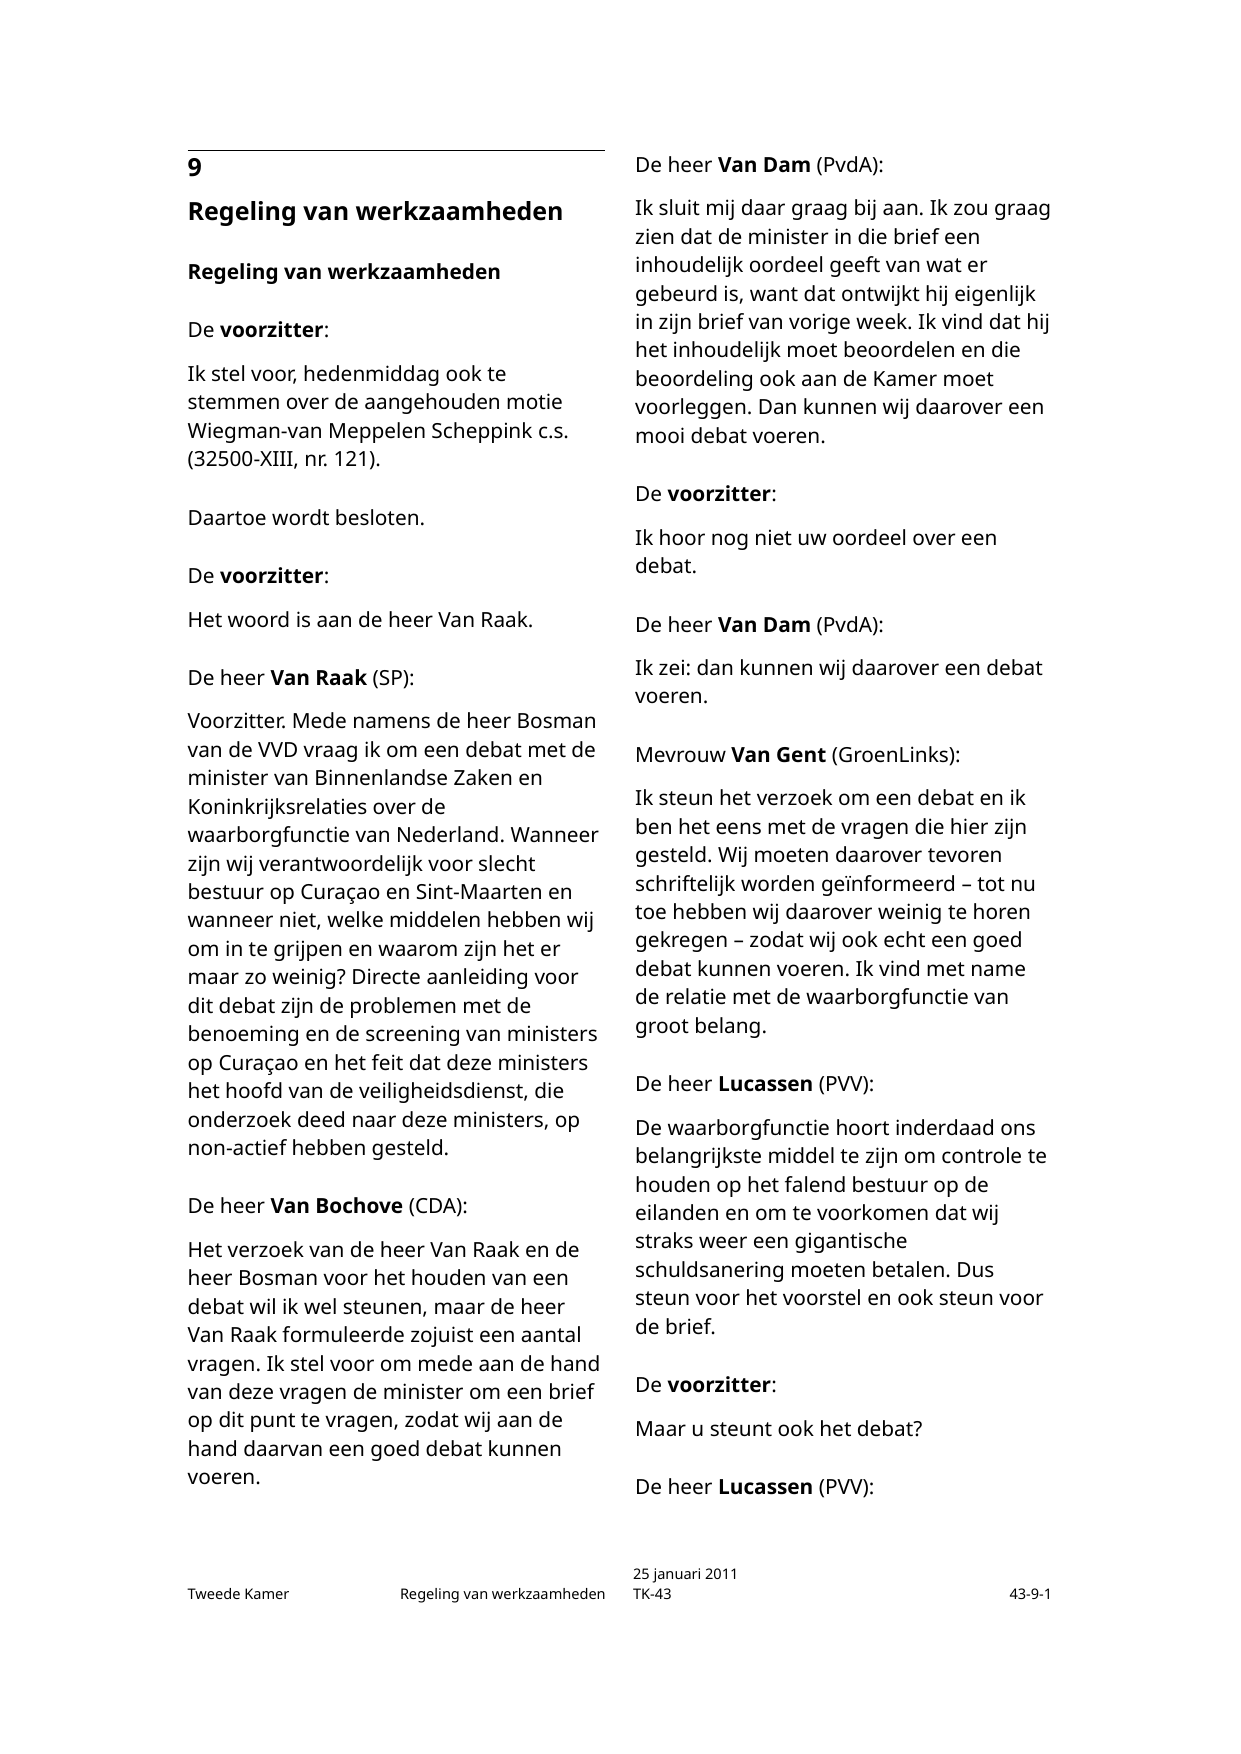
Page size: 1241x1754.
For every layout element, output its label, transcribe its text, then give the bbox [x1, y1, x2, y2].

text Daartoe wordt besloten. [187, 503, 605, 531]
text Regeling van werkzaamheden [187, 193, 605, 227]
text Mevrouw Van Gent (GroenLinks): [635, 740, 1053, 768]
text Maar u steunt ook het debat? [635, 1414, 1053, 1442]
text Het verzoek van de heer Van Raak en de heer Bosman voor het houden van een debat wil ik wel steunen, maar de heer Van Raak formuleerde zojuist een aantal vragen. Ik stel voor om mede aan de hand van deze vragen de minister om een brief op dit punt te vragen, zodat wij aan de hand daarvan een goed debat kunnen voeren. [187, 1235, 605, 1491]
text Het woord is aan de heer Van Raak. [187, 605, 605, 633]
text De heer Van Raak (SP): [187, 663, 605, 692]
text De voorzitter: [187, 316, 605, 344]
text 9 [187, 151, 605, 184]
text Ik steun het verzoek om een debat en ik ben het eens met de vragen die hier zijn gesteld. Wij moeten daarover tevoren schriftelijk worden geïnformeerd – tot nu toe hebben wij daarover weinig te horen gekregen – zodat wij ook echt een goed debat kunnen voeren. Ik vind met name de relatie met de waarborgfunctie van groot belang. [635, 783, 1053, 1039]
text De voorzitter: [187, 561, 605, 590]
text Voorzitter. Mede namens de heer Bosman van de VVD vraag ik om een debat met de minister van Binnenlandse Zaken en Koninkrijksrelaties over de waarborgfunctie van Nederland. Wanneer zijn wij verantwoordelijk voor slecht bestuur op Curaçao en Sint-Maarten en wanneer niet, welke middelen hebben wij om in te grijpen en waarom zijn het er maar zo weinig? Directe aanleiding voor dit debat zijn de problemen met de benoeming en de screening van ministers op Curaçao en het feit dat deze ministers het hoofd van de veiligheidsdienst, die onderzoek deed naar deze ministers, op non-actief hebben gesteld. [187, 707, 605, 1162]
text Ik zei: dan kunnen wij daarover een debat voeren. [635, 653, 1053, 710]
text De voorzitter: [635, 479, 1053, 508]
text De heer Van Dam (PvdA): [635, 610, 1053, 638]
text De heer Lucassen (PVV): [635, 1472, 1053, 1501]
text De heer Van Bochove (CDA): [187, 1192, 605, 1220]
text De waarborgfunctie hoort inderdaad ons belangrijkste middel te zijn om controle te houden op het falend bestuur op de eilanden en om te voorkomen dat wij straks weer een gigantische schuldsanering moeten betalen. Dus steun voor het voorstel en ook steun voor de brief. [635, 1113, 1053, 1340]
text Ik hoor nog niet uw oordeel over een debat. [635, 523, 1053, 580]
text Regeling van werkzaamheden [187, 257, 605, 286]
text De heer Van Dam (PvdA): [635, 150, 1053, 178]
text De voorzitter: [635, 1370, 1053, 1399]
text Ik stel voor, hedenmiddag ook te stemmen over de aangehouden motie Wiegman-van Meppelen Scheppink c.s. (32500-XIII, nr. 121). [187, 359, 605, 473]
text De heer Lucassen (PVV): [635, 1069, 1053, 1098]
text Ik sluit mij daar graag bij aan. Ik zou graag zien dat de minister in die brief een inhoudelijk oordeel geeft van wat er gebeurd is, want dat ontwijkt hij eigenlijk in zijn brief van vorige week. Ik vind dat hij het inhoudelijk moet beoordelen en die beoordeling ook aan de Kamer moet voorleggen. Dan kunnen wij daarover een mooi debat voeren. [635, 193, 1053, 449]
